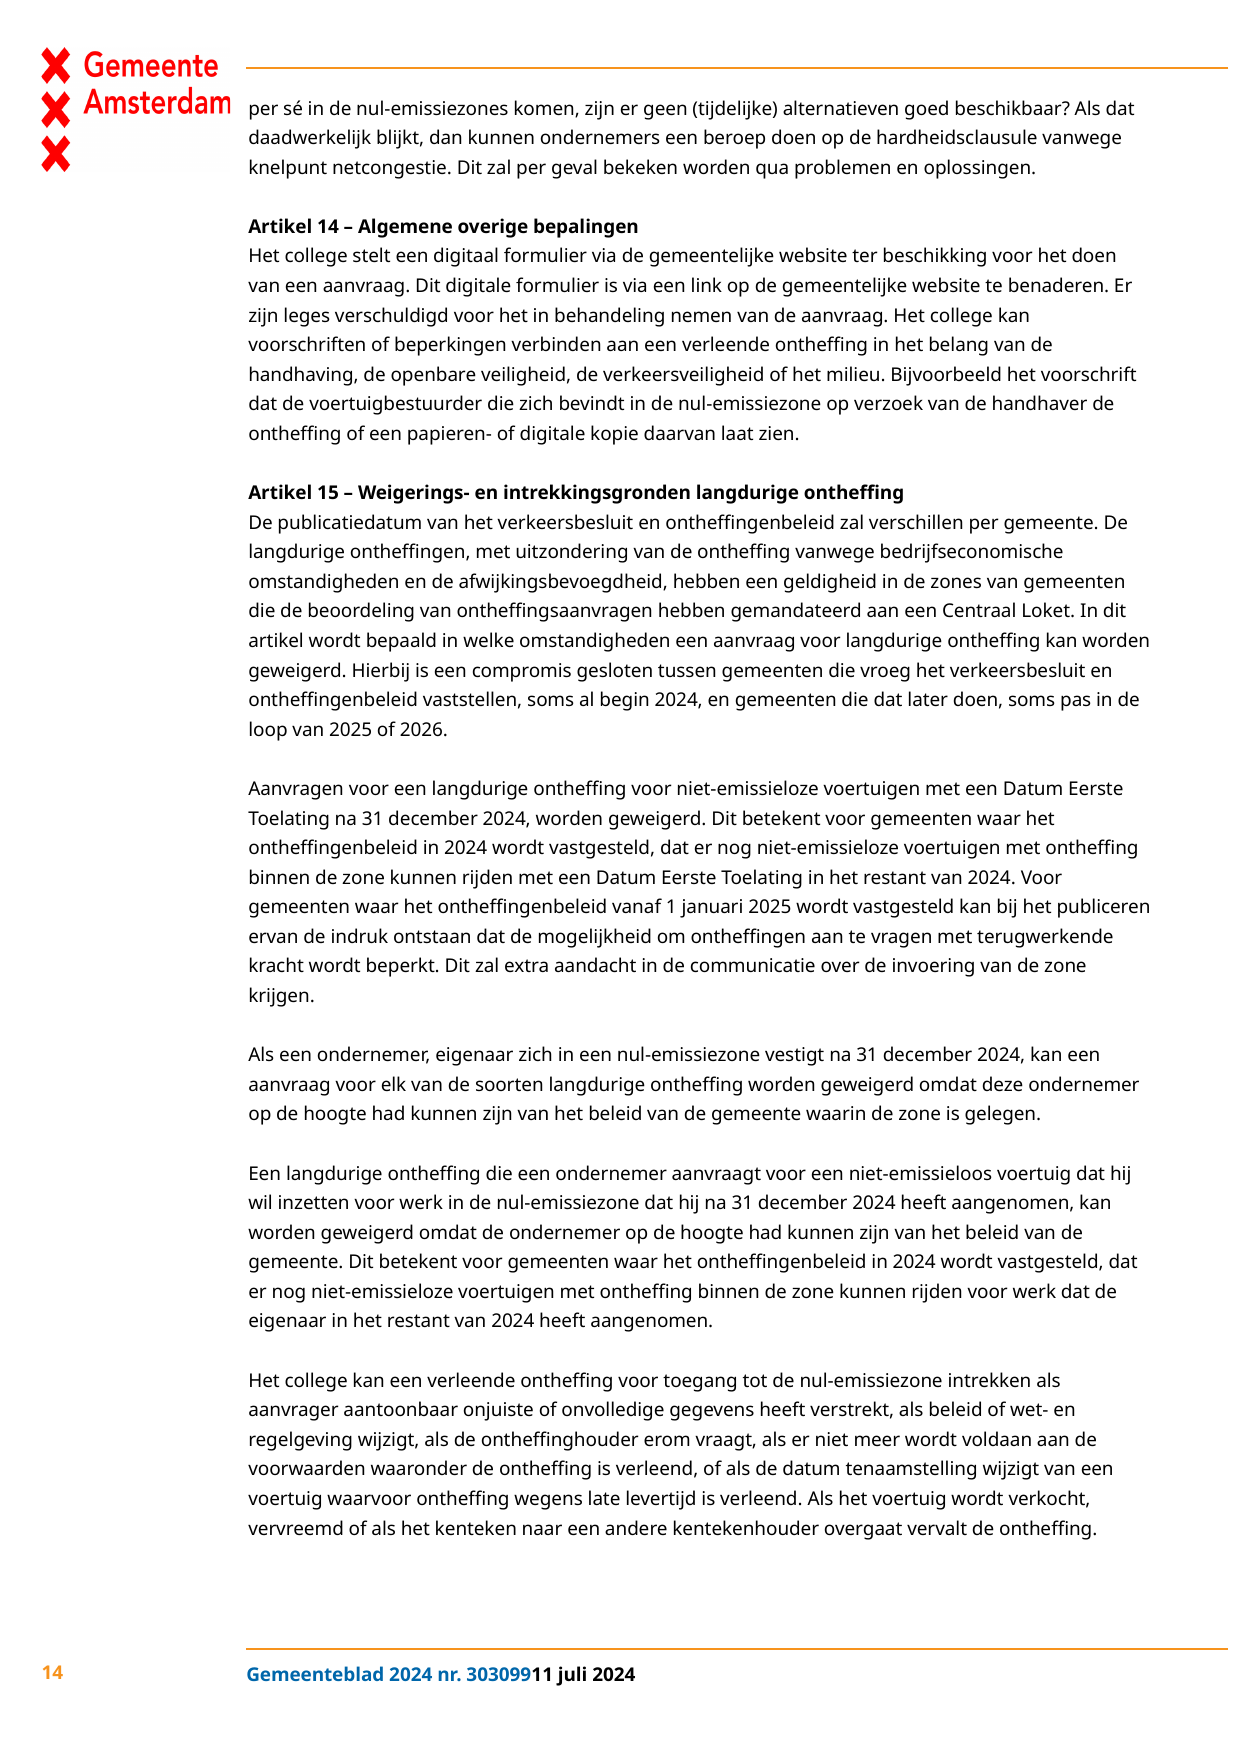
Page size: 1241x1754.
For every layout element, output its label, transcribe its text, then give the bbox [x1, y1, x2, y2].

text per sé in de nul-emissiezones komen, zijn er geen (tijdelijke) alternatieven goed beschikbaar? Als dat daadwerkelijk blijkt, dan kunnen ondernemers een beroep doen op de hardheidsclausule vanwege knelpunt netcongestie. Dit zal per geval bekeken worden qua problemen en oplossingen. [248, 95, 1152, 180]
text De publicatiedatum van het verkeersbesluit en ontheffingenbeleid zal verschillen per gemeente. De langdurige ontheffingen, met uitzondering van de ontheffing vanwege bedrijfseconomische omstandigheden en de afwijkingsbevoegdheid, hebben een geldigheid in de zones van gemeenten die de beoordeling van ontheffingsaanvragen hebben gemandateerd aan een Centraal Loket. In dit artikel wordt bepaald in welke omstandigheden een aanvraag voor langdurige ontheffing kan worden geweigerd. Hierbij is een compromis gesloten tussen gemeenten die vroeg het verkeersbesluit en ontheffingenbeleid vaststellen, soms al begin 2024, en gemeenten die dat later doen, soms pas in de loop van 2025 of 2026. [248, 509, 1152, 742]
text Een langdurige ontheffing die een ondernemer aanvraagt voor een niet-emissieloos voertuig dat hij wil inzetten voor werk in de nul-emissiezone dat hij na 31 december 2024 heeft aangenomen, kan worden geweigerd omdat de ondernemer op de hoogte had kunnen zijn van het beleid van de gemeente. Dit betekent voor gemeenten waar het ontheffingenbeleid in 2024 wordt vastgesteld, dat er nog niet-emissieloze voertuigen met ontheffing binnen de zone kunnen rijden voor werk dat de eigenaar in het restant van 2024 heeft aangenomen. [248, 1160, 1152, 1333]
text Als een ondernemer, eigenaar zich in een nul-emissiezone vestigt na 31 december 2024, kan een aanvraag voor elk van de soorten langdurige ontheffing worden geweigerd omdat deze ondernemer op de hoogte had kunnen zijn van het beleid van de gemeente waarin de zone is gelegen. [248, 1041, 1152, 1126]
text Aanvragen voor een langdurige ontheffing voor niet-emissieloze voertuigen met een Datum Eerste Toelating na 31 december 2024, worden geweigerd. Dit betekent voor gemeenten waar het ontheffingenbeleid in 2024 wordt vastgesteld, dat er nog niet-emissieloze voertuigen met ontheffing binnen de zone kunnen rijden met een Datum Eerste Toelating in het restant van 2024. Voor gemeenten waar het ontheffingenbeleid vanaf 1 januari 2025 wordt vastgesteld kan bij het publiceren ervan de indruk ontstaan dat de mogelijkheid om ontheffingen aan te vragen met terugwerkende kracht wordt beperkt. Dit zal extra aandacht in de communicatie over de invoering van de zone krijgen. [248, 775, 1152, 1008]
text Artikel 14 – Algemene overige bepalingen [248, 213, 1152, 239]
picture [41, 47, 231, 172]
text Artikel 15 – Weigerings- en intrekkingsgronden langdurige ontheffing [248, 479, 1152, 505]
text Het college kan een verleende ontheffing voor toegang tot de nul-emissiezone intrekken als aanvrager aantoonbaar onjuiste of onvolledige gegevens heeft verstrekt, als beleid of wet- en regelgeving wijzigt, als de ontheffinghouder erom vraagt, als er niet meer wordt voldaan aan de voorwaarden waaronder de ontheffing is verleend, of als de datum tenaamstelling wijzigt van een voertuig waarvoor ontheffing wegens late levertijd is verleend. Als het voertuig wordt verkocht, vervreemd of als het kenteken naar een andere kentekenhouder overgaat vervalt de ontheffing. [248, 1367, 1152, 1541]
text Het college stelt een digitaal formulier via de gemeentelijke website ter beschikking voor het doen van een aanvraag. Dit digitale formulier is via een link op de gemeentelijke website te benaderen. Er zijn leges verschuldigd voor het in behandeling nemen van de aanvraag. Het college kan voorschriften of beperkingen verbinden aan een verleende ontheffing in het belang van de handhaving, de openbare veiligheid, de verkeersveiligheid of het milieu. Bijvoorbeeld het voorschrift dat de voertuigbestuurder die zich bevindt in de nul-emissiezone op verzoek van de handhaver de ontheffing of een papieren- of digitale kopie daarvan laat zien. [248, 243, 1152, 446]
